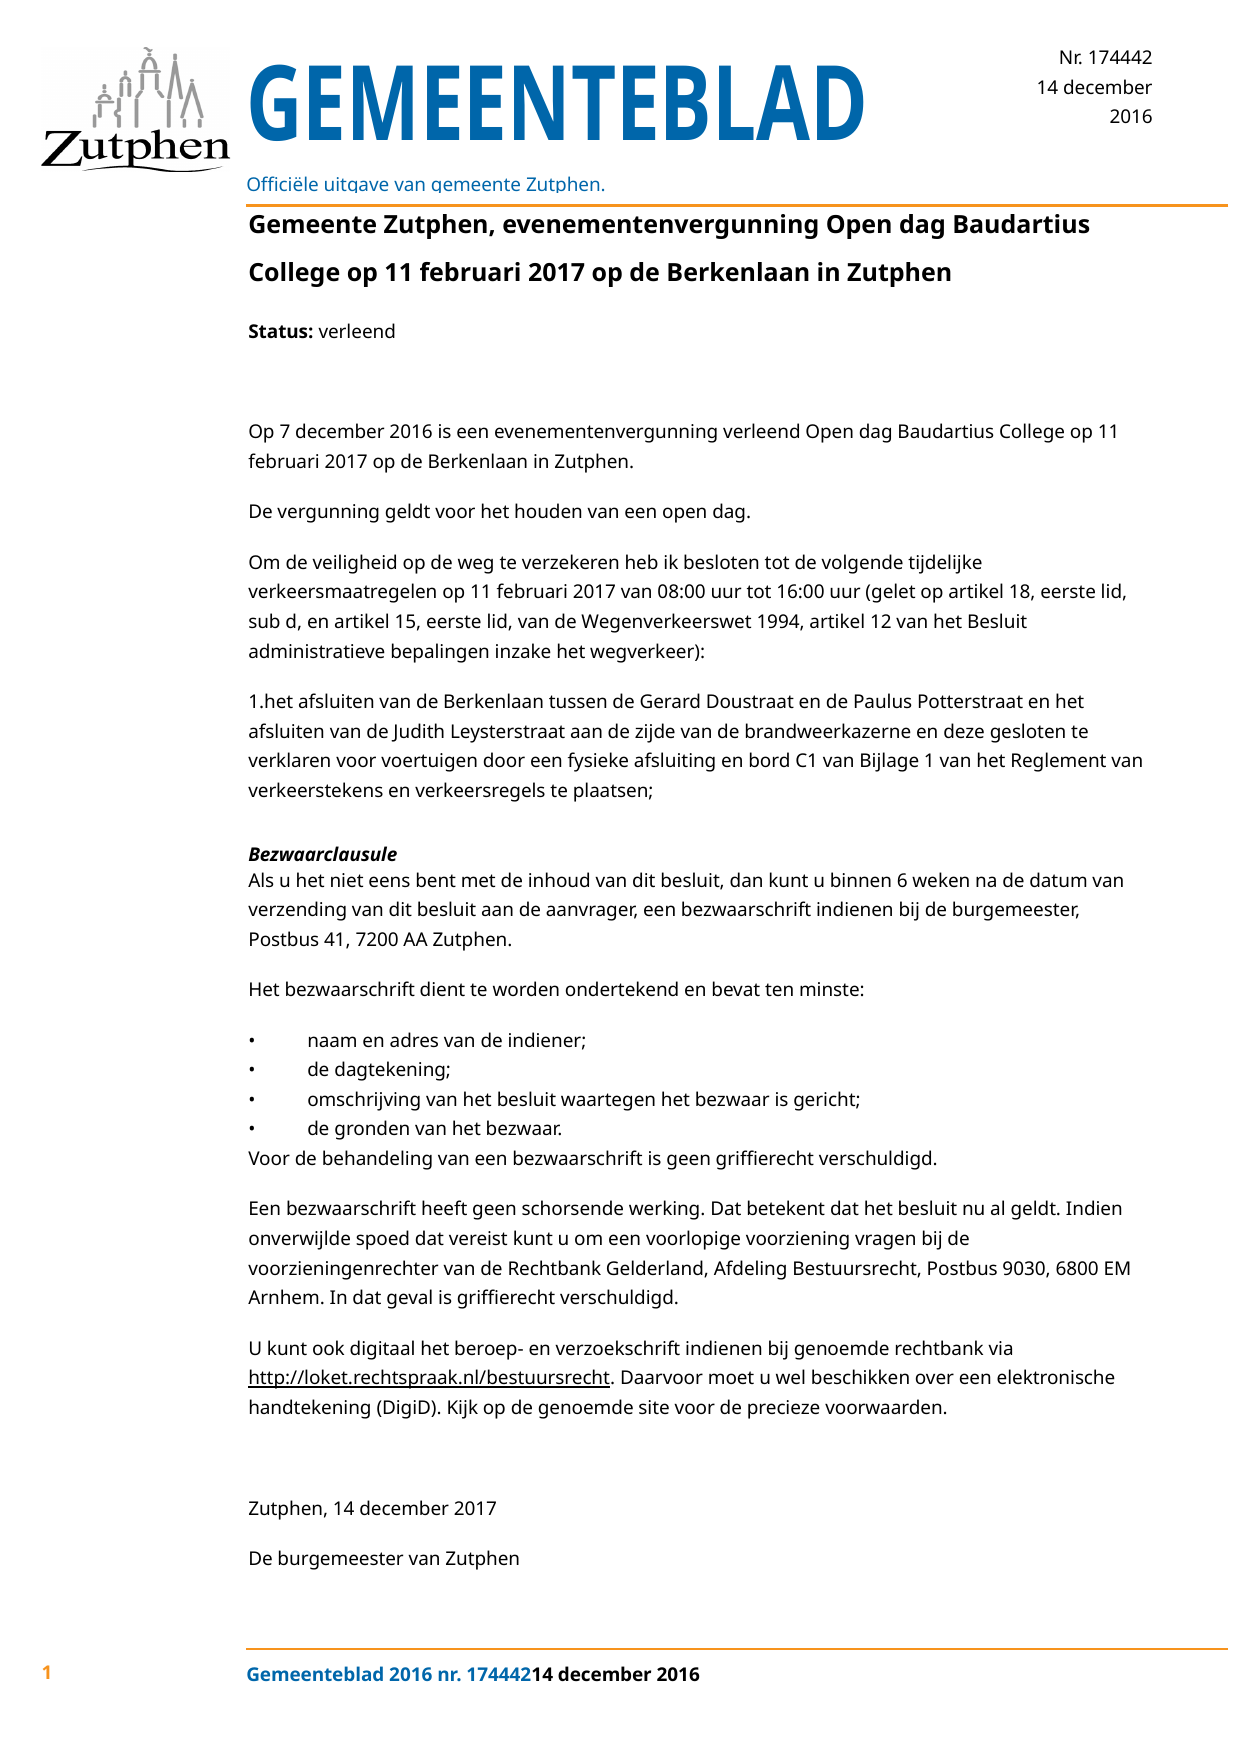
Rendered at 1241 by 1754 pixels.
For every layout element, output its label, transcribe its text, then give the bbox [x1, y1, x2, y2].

text 1.het afsluiten van de Berkenlaan tussen de Gerard Doustraat en de Paulus Potterstraat en het afsluiten van de Judith Leysterstraat aan de zijde van de brandweerkazerne en deze gesloten te verklaren voor voertuigen door een fysieke afsluiting en bord C1 van Bijlage 1 van het Reglement van verkeerstekens en verkeersregels te plaatsen; [248, 688, 1152, 803]
text De burgemeester van Zutphen [248, 1545, 1152, 1571]
text Zutphen, 14 december 2017 [248, 1495, 1152, 1520]
list naam en adres van de indiener; [248, 1027, 1152, 1052]
list de gronden van het bezwaar. [248, 1116, 1152, 1141]
text Om de veiligheid op de weg te verzekeren heb ik besloten tot de volgende tijdelijke verkeersmaatregelen op 11 februari 2017 van 08:00 uur tot 16:00 uur (gelet op artikel 18, eerste lid, sub d, en artikel 15, eerste lid, van de Wegenverkeerswet 1994, artikel 12 van het Besluit administratieve bepalingen inzake het wegverkeer): [248, 549, 1152, 664]
text Bezwaarclausule [248, 841, 1152, 867]
text Het bezwaarschrift dient te worden ondertekend en bevat ten minste: [248, 976, 1152, 1002]
list omschrijving van het besluit waartegen het bezwaar is gericht; [248, 1086, 1152, 1112]
text Gemeente Zutphen, evenementenvergunning Open dag Baudartius College op 11 februari 2017 op de Berkenlaan in Zutphen [248, 207, 1152, 288]
text Voor de behandeling van een bezwaarschrift is geen griffierecht verschuldigd. [248, 1145, 1152, 1171]
text De vergunning geldt voor het houden van een open dag. [248, 499, 1152, 524]
text Een bezwaarschrift heeft geen schorsende werking. Dat betekent dat het besluit nu al geldt. Indien onverwijlde spoed dat vereist kunt u om een voorlopige voorziening vragen bij de voorzieningenrechter van de Rechtbank Gelderland, Afdeling Bestuursrecht, Postbus 9030, 6800 EM Arnhem. In dat geval is griffierecht verschuldigd. [248, 1196, 1152, 1310]
list de dagtekening; [248, 1056, 1152, 1082]
text U kunt ook digitaal het beroep- en verzoekschrift indienen bij genoemde rechtbank via http://loket.rechtspraak.nl/bestuursrecht. Daarvoor moet u wel beschikken over een elektronische handtekening (DigiD). Kijk op de genoemde site voor de precieze voorwaarden. [248, 1335, 1152, 1419]
text Op 7 december 2016 is een evenementenvergunning verleend Open dag Baudartius College op 11 februari 2017 op de Berkenlaan in Zutphen. [248, 419, 1152, 474]
text Status: verleend [248, 318, 1152, 344]
text Als u het niet eens bent met de inhoud van dit besluit, dan kunt u binnen 6 weken na de datum van verzending van dit besluit aan de aanvrager, een bezwaarschrift indienen bij de burgemeester, Postbus 41, 7200 AA Zutphen. [248, 867, 1152, 952]
picture [41, 47, 231, 172]
